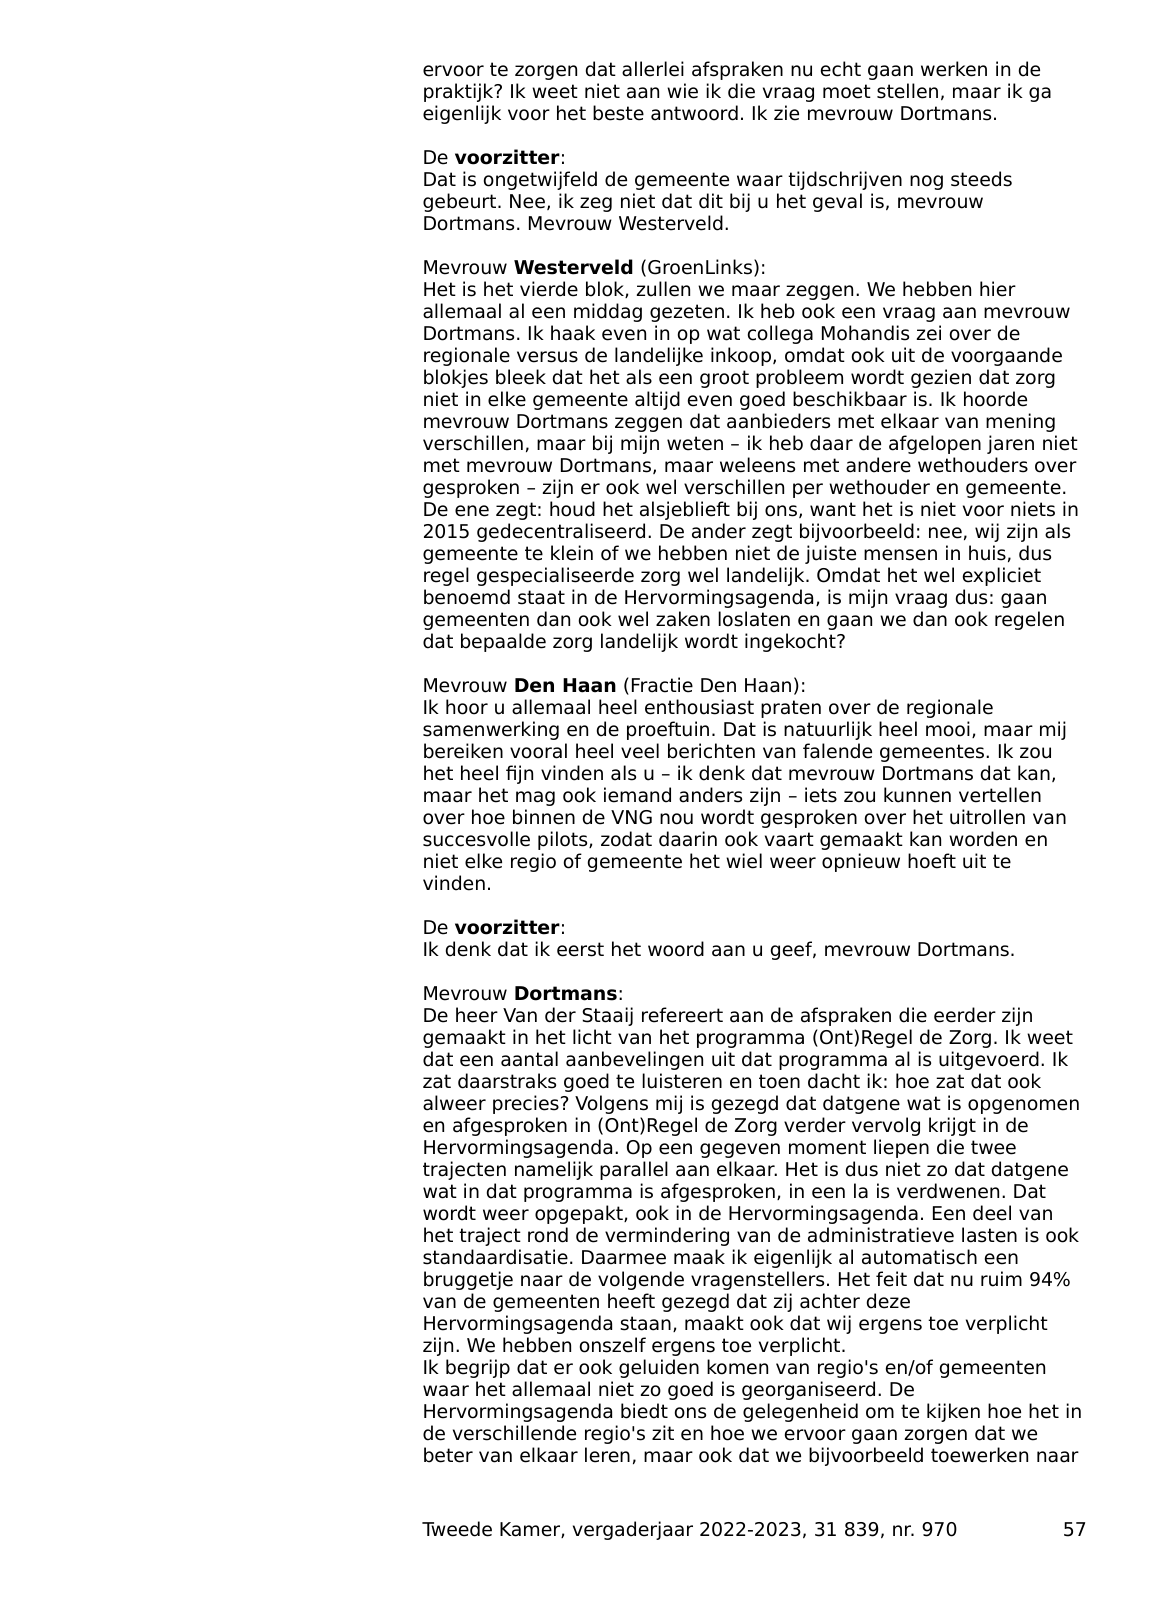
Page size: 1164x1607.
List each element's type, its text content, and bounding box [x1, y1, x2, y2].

text ervoor te zorgen dat allerlei afspraken nu echt gaan werken in de praktijk? Ik weet niet aan wie ik die vraag moet stellen, maar ik ga eigenlijk voor het beste antwoord. Ik zie mevrouw Dortmans. [422, 59, 1087, 125]
text Mevrouw Den Haan (Fractie Den Haan): [422, 675, 1087, 697]
text Ik begrijp dat er ook geluiden komen van regio's en/of gemeenten waar het allemaal niet zo goed is georganiseerd. De Hervormingsagenda biedt ons de gelegenheid om te kijken hoe het in de verschillende regio's zit en hoe we ervoor gaan zorgen dat we beter van elkaar leren, maar ook dat we bijvoorbeeld toewerken naar [422, 1357, 1087, 1467]
text Mevrouw Dortmans: [422, 983, 1087, 1005]
text De voorzitter: [422, 917, 1087, 939]
text Mevrouw Westerveld (GroenLinks): [422, 257, 1087, 279]
text De voorzitter: [422, 147, 1087, 169]
text Ik denk dat ik eerst het woord aan u geef, mevrouw Dortmans. [422, 939, 1087, 961]
text De heer Van der Staaij refereert aan de afspraken die eerder zijn gemaakt in het licht van het programma (Ont)Regel de Zorg. Ik weet dat een aantal aanbevelingen uit dat programma al is uitgevoerd. Ik zat daarstraks goed te luisteren en toen dacht ik: hoe zat dat ook alweer precies? Volgens mij is gezegd dat datgene wat is opgenomen en afgesproken in (Ont)Regel de Zorg verder vervolg krijgt in de Hervormingsagenda. Op een gegeven moment liepen die twee trajecten namelijk parallel aan elkaar. Het is dus niet zo dat datgene wat in dat programma is afgesproken, in een la is verdwenen. Dat wordt weer opgepakt, ook in de Hervormingsagenda. Een deel van het traject rond de vermindering van de administratieve lasten is ook standaardisatie. Daarmee maak ik eigenlijk al automatisch een bruggetje naar de volgende vragenstellers. Het feit dat nu ruim 94% van de gemeenten heeft gezegd dat zij achter deze Hervormingsagenda staan, maakt ook dat wij ergens toe verplicht zijn. We hebben onszelf ergens toe verplicht. [422, 1005, 1087, 1357]
text Ik hoor u allemaal heel enthousiast praten over de regionale samenwerking en de proeftuin. Dat is natuurlijk heel mooi, maar mij bereiken vooral heel veel berichten van falende gemeentes. Ik zou het heel fijn vinden als u – ik denk dat mevrouw Dortmans dat kan, maar het mag ook iemand anders zijn – iets zou kunnen vertellen over hoe binnen de VNG nou wordt gesproken over het uitrollen van succesvolle pilots, zodat daarin ook vaart gemaakt kan worden en niet elke regio of gemeente het wiel weer opnieuw hoeft uit te vinden. [422, 697, 1087, 895]
text Dat is ongetwijfeld de gemeente waar tijdschrijven nog steeds gebeurt. Nee, ik zeg niet dat dit bij u het geval is, mevrouw Dortmans. Mevrouw Westerveld. [422, 169, 1087, 235]
text Het is het vierde blok, zullen we maar zeggen. We hebben hier allemaal al een middag gezeten. Ik heb ook een vraag aan mevrouw Dortmans. Ik haak even in op wat collega Mohandis zei over de regionale versus de landelijke inkoop, omdat ook uit de voorgaande blokjes bleek dat het als een groot probleem wordt gezien dat zorg niet in elke gemeente altijd even goed beschikbaar is. Ik hoorde mevrouw Dortmans zeggen dat aanbieders met elkaar van mening verschillen, maar bij mijn weten – ik heb daar de afgelopen jaren niet met mevrouw Dortmans, maar weleens met andere wethouders over gesproken – zijn er ook wel verschillen per wethouder en gemeente. De ene zegt: houd het alsjeblieft bij ons, want het is niet voor niets in 2015 gedecentraliseerd. De ander zegt bijvoorbeeld: nee, wij zijn als gemeente te klein of we hebben niet de juiste mensen in huis, dus regel gespecialiseerde zorg wel landelijk. Omdat het wel expliciet benoemd staat in de Hervormingsagenda, is mijn vraag dus: gaan gemeenten dan ook wel zaken loslaten en gaan we dan ook regelen dat bepaalde zorg landelijk wordt ingekocht? [422, 279, 1087, 653]
